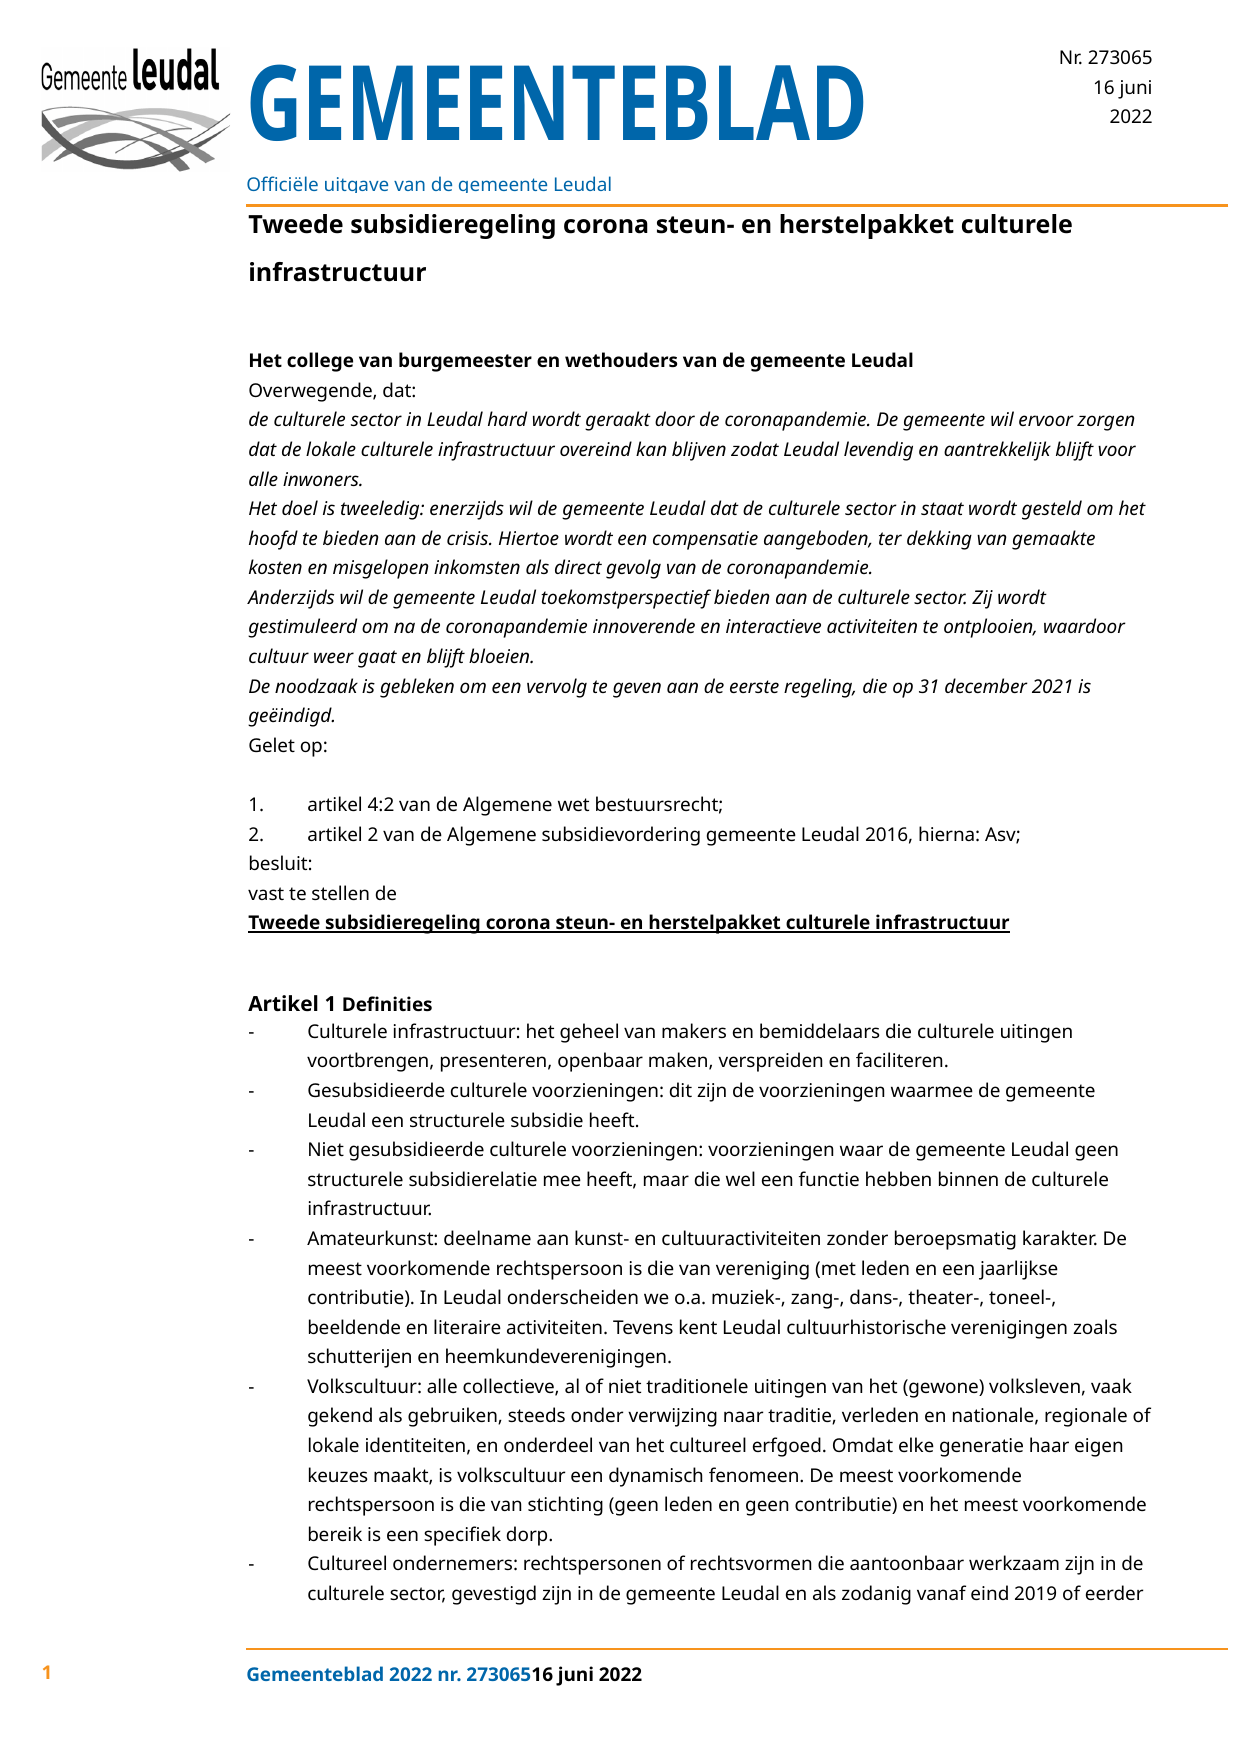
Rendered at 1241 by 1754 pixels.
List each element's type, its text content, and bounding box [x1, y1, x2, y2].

text De noodzaak is gebleken om een vervolg te geven aan de eerste regeling, die op 31 december 2021 is geëindigd. [248, 673, 1152, 728]
list Culturele infrastructuur: het geheel van makers en bemiddelaars die culturele uitingen voortbrengen, presenteren, openbaar maken, verspreiden en faciliteren. [248, 1018, 1152, 1073]
list artikel 4:2 van de Algemene wet bestuursrecht; [248, 791, 1152, 817]
text de culturele sector in Leudal hard wordt geraakt door de coronapandemie. De gemeente wil ervoor zorgen dat de lokale culturele infrastructuur overeind kan blijven zodat Leudal levendig en aantrekkelijk blijft voor alle inwoners. [248, 407, 1152, 492]
list Cultureel ondernemers: rechtspersonen of rechtsvormen die aantoonbaar werkzaam zijn in de culturele sector, gevestigd zijn in de gemeente Leudal en als zodanig vanaf eind 2019 of eerder [248, 1551, 1152, 1606]
text Gelet op: [248, 732, 1152, 758]
list Volkscultuur: alle collectieve, al of niet traditionele uitingen van het (gewone) volksleven, vaak gekend als gebruiken, steeds onder verwijzing naar traditie, verleden en nationale, regionale of lokale identiteiten, en onderdeel van het cultureel erfgoed. Omdat elke generatie haar eigen keuzes maakt, is volkscultuur een dynamisch fenomeen. De meest voorkomende rechtspersoon is die van stichting (geen leden en geen contributie) en het meest voorkomende bereik is een specifiek dorp. [248, 1373, 1152, 1547]
list Gesubsidieerde culturele voorzieningen: dit zijn de voorzieningen waarmee de gemeente Leudal een structurele subsidie heeft. [248, 1077, 1152, 1132]
text Overwegende, dat: [248, 377, 1152, 403]
list Niet gesubsidieerde culturele voorzieningen: voorzieningen waar de gemeente Leudal geen structurele subsidierelatie mee heeft, maar die wel een functie hebben binnen de culturele infrastructuur. [248, 1136, 1152, 1221]
text vast te stellen de [248, 880, 1152, 906]
text Tweede subsidieregeling corona steun- en herstelpakket culturele infrastructuur [248, 909, 1152, 935]
text Het college van burgemeester en wethouders van de gemeente Leudal [248, 347, 1152, 373]
text Tweede subsidieregeling corona steun- en herstelpakket culturele infrastructuur [248, 207, 1152, 288]
list artikel 2 van de Algemene subsidievordering gemeente Leudal 2016, hierna: Asv; [248, 821, 1152, 847]
text besluit: [248, 850, 1152, 876]
picture [41, 47, 231, 172]
text Artikel 1 Definities [248, 989, 1152, 1018]
list Amateurkunst: deelname aan kunst- en cultuuractiviteiten zonder beroepsmatig karakter. De meest voorkomende rechtspersoon is die van vereniging (met leden en een jaarlijkse contributie). In Leudal onderscheiden we o.a. muziek-, zang-, dans-, theater-, toneel-, beeldende en literaire activiteiten. Tevens kent Leudal cultuurhistorische verenigingen zoals schutterijen en heemkundeverenigingen. [248, 1225, 1152, 1369]
text Anderzijds wil de gemeente Leudal toekomstperspectief bieden aan de culturele sector. Zij wordt gestimuleerd om na de coronapandemie innoverende en interactieve activiteiten te ontplooien, waardoor cultuur weer gaat en blijft bloeien. [248, 584, 1152, 669]
text Het doel is tweeledig: enerzijds wil de gemeente Leudal dat de culturele sector in staat wordt gesteld om het hoofd te bieden aan de crisis. Hiertoe wordt een compensatie aangeboden, ter dekking van gemaakte kosten en misgelopen inkomsten als direct gevolg van de coronapandemie. [248, 495, 1152, 580]
